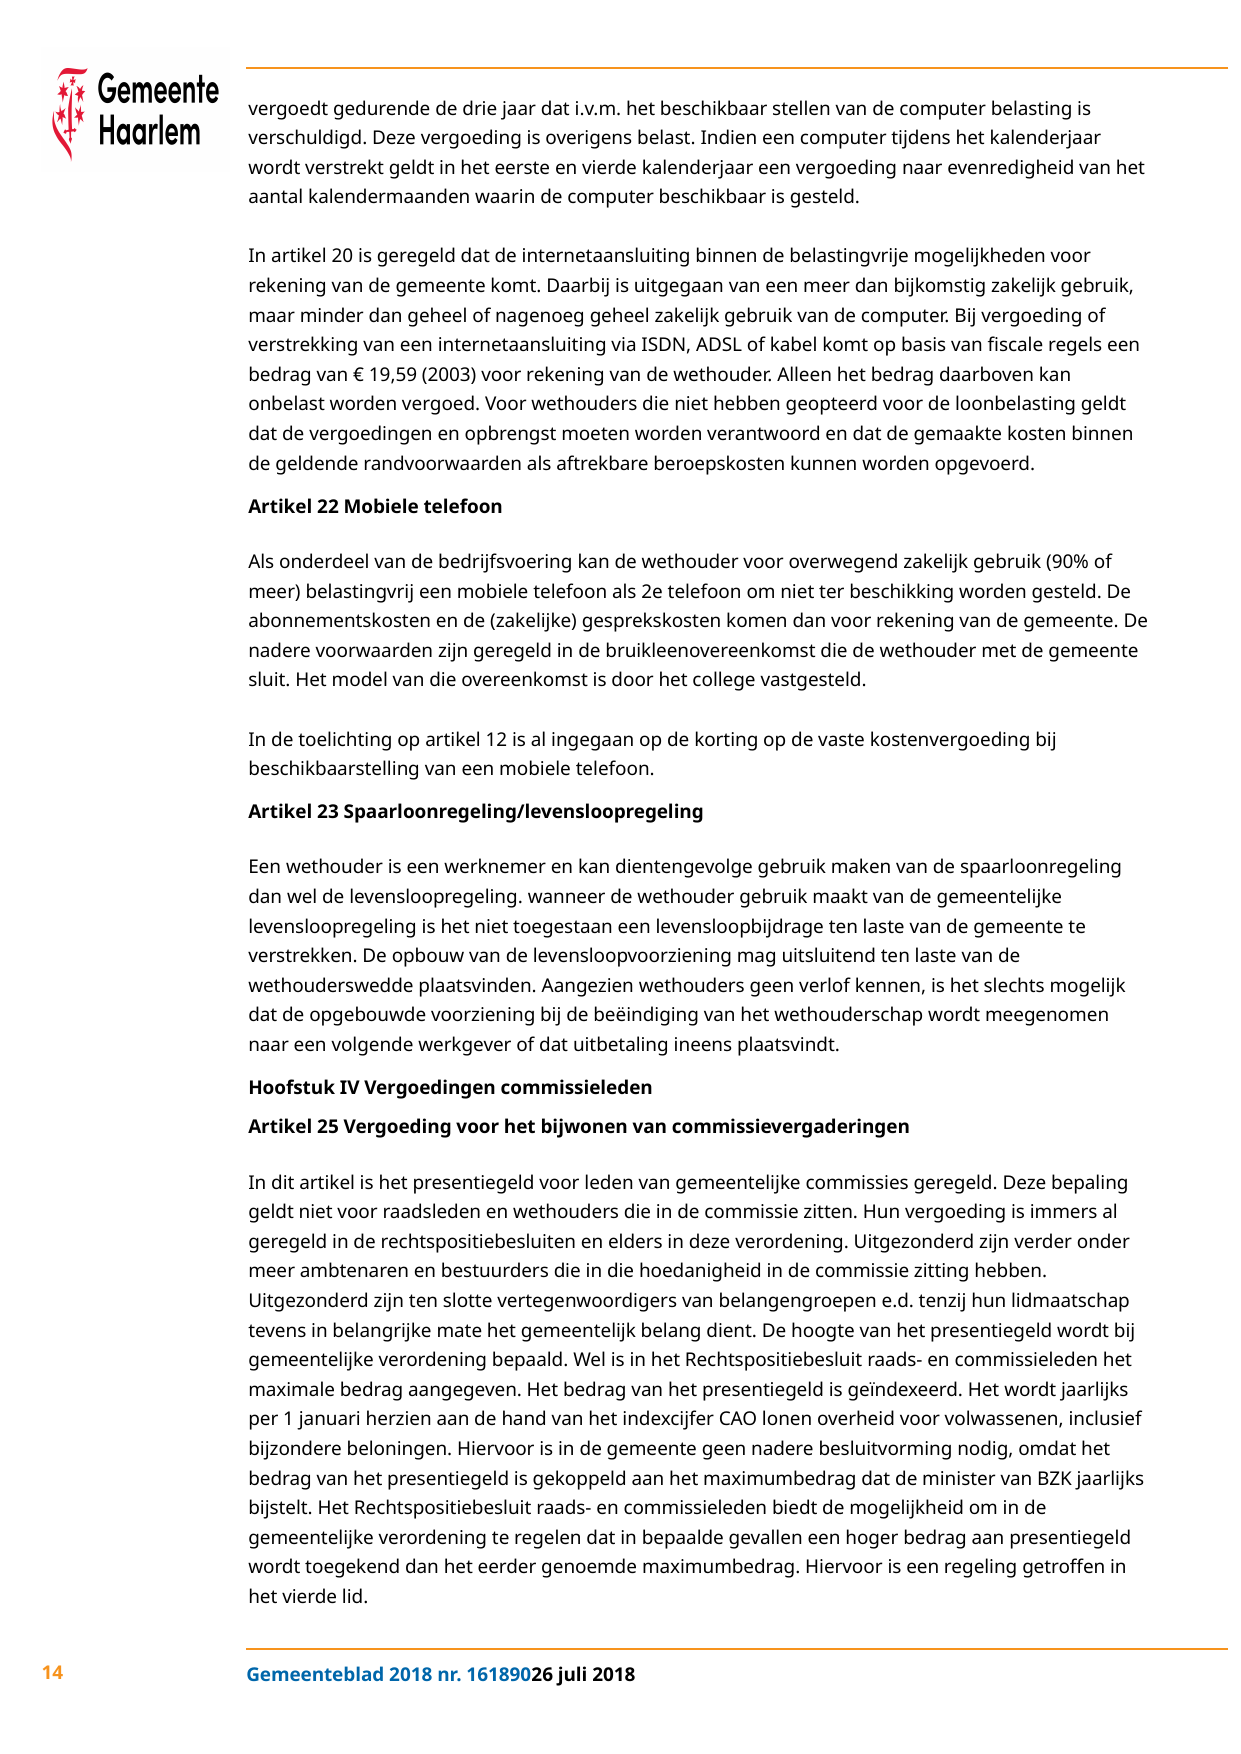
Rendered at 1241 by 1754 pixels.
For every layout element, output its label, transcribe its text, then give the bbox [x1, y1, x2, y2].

text Als onderdeel van de bedrijfsvoering kan de wethouder voor overwegend zakelijk gebruik (90% of meer) belastingvrij een mobiele telefoon als 2e telefoon om niet ter beschikking worden gesteld. De abonnementskosten en de (zakelijke) gesprekskosten komen dan voor rekening van de gemeente. De nadere voorwaarden zijn geregeld in de bruikleenovereenkomst die de wethouder met de gemeente sluit. Het model van die overeenkomst is door het college vastgesteld. [248, 548, 1152, 692]
text Artikel 22 Mobiele telefoon [248, 493, 1152, 519]
text In dit artikel is het presentiegeld voor leden van gemeentelijke commissies geregeld. Deze bepaling geldt niet voor raadsleden en wethouders die in de commissie zitten. Hun vergoeding is immers al geregeld in de rechtspositiebesluiten en elders in deze verordening. Uitgezonderd zijn verder onder meer ambtenaren en bestuurders die in die hoedanigheid in de commissie zitting hebben. Uitgezonderd zijn ten slotte vertegenwoordigers van belangengroepen e.d. tenzij hun lidmaatschap tevens in belangrijke mate het gemeentelijk belang dient. De hoogte van het presentiegeld wordt bij gemeentelijke verordening bepaald. Wel is in het Rechtspositiebesluit raads- en commissieleden het maximale bedrag aangegeven. Het bedrag van het presentiegeld is geïndexeerd. Het wordt jaarlijks per 1 januari herzien aan de hand van het indexcijfer CAO lonen overheid voor volwassenen, inclusief bijzondere beloningen. Hiervoor is in de gemeente geen nadere besluitvorming nodig, omdat het bedrag van het presentiegeld is gekoppeld aan het maximumbedrag dat de minister van BZK jaarlijks bijstelt. Het Rechtspositiebesluit raads- en commissieleden biedt de mogelijkheid om in de gemeentelijke verordening te regelen dat in bepaalde gevallen een hoger bedrag aan presentiegeld wordt toegekend dan het eerder genoemde maximumbedrag. Hiervoor is een regeling getroffen in het vierde lid. [248, 1169, 1152, 1609]
text Artikel 23 Spaarloonregeling/levensloopregeling [248, 798, 1152, 824]
text vergoedt gedurende de drie jaar dat i.v.m. het beschikbaar stellen van de computer belasting is verschuldigd. Deze vergoeding is overigens belast. Indien een computer tijdens het kalenderjaar wordt verstrekt geldt in het eerste en vierde kalenderjaar een vergoeding naar evenredigheid van het aantal kalendermaanden waarin de computer beschikbaar is gesteld. [248, 95, 1152, 209]
text Artikel 25 Vergoeding voor het bijwonen van commissievergaderingen [248, 1114, 1152, 1139]
text Hoofstuk IV Vergoedingen commissieleden [248, 1074, 1152, 1100]
text In artikel 20 is geregeld dat de internetaansluiting binnen de belastingvrije mogelijkheden voor rekening van de gemeente komt. Daarbij is uitgegaan van een meer dan bijkomstig zakelijk gebruik, maar minder dan geheel of nagenoeg geheel zakelijk gebruik van de computer. Bij vergoeding of verstrekking van een internetaansluiting via ISDN, ADSL of kabel komt op basis van fiscale regels een bedrag van € 19,59 (2003) voor rekening van de wethouder. Alleen het bedrag daarboven kan onbelast worden vergoed. Voor wethouders die niet hebben geopteerd voor de loonbelasting geldt dat de vergoedingen en opbrengst moeten worden verantwoord en dat de gemaakte kosten binnen de geldende randvoorwaarden als aftrekbare beroepskosten kunnen worden opgevoerd. [248, 243, 1152, 476]
text Een wethouder is een werknemer en kan dientengevolge gebruik maken van de spaarloonregeling dan wel de levensloopregeling. wanneer de wethouder gebruik maakt van de gemeentelijke levensloopregeling is het niet toegestaan een levensloopbijdrage ten laste van de gemeente te verstrekken. De opbouw van de levensloopvoorziening mag uitsluitend ten laste van de wethouderswedde plaatsvinden. Aangezien wethouders geen verlof kennen, is het slechts mogelijk dat de opgebouwde voorziening bij de beëindiging van het wethouderschap wordt meegenomen naar een volgende werkgever of dat uitbetaling ineens plaatsvindt. [248, 854, 1152, 1057]
picture [41, 47, 231, 172]
text In de toelichting op artikel 12 is al ingegaan op de korting op de vaste kostenvergoeding bij beschikbaarstelling van een mobiele telefoon. [248, 726, 1152, 781]
